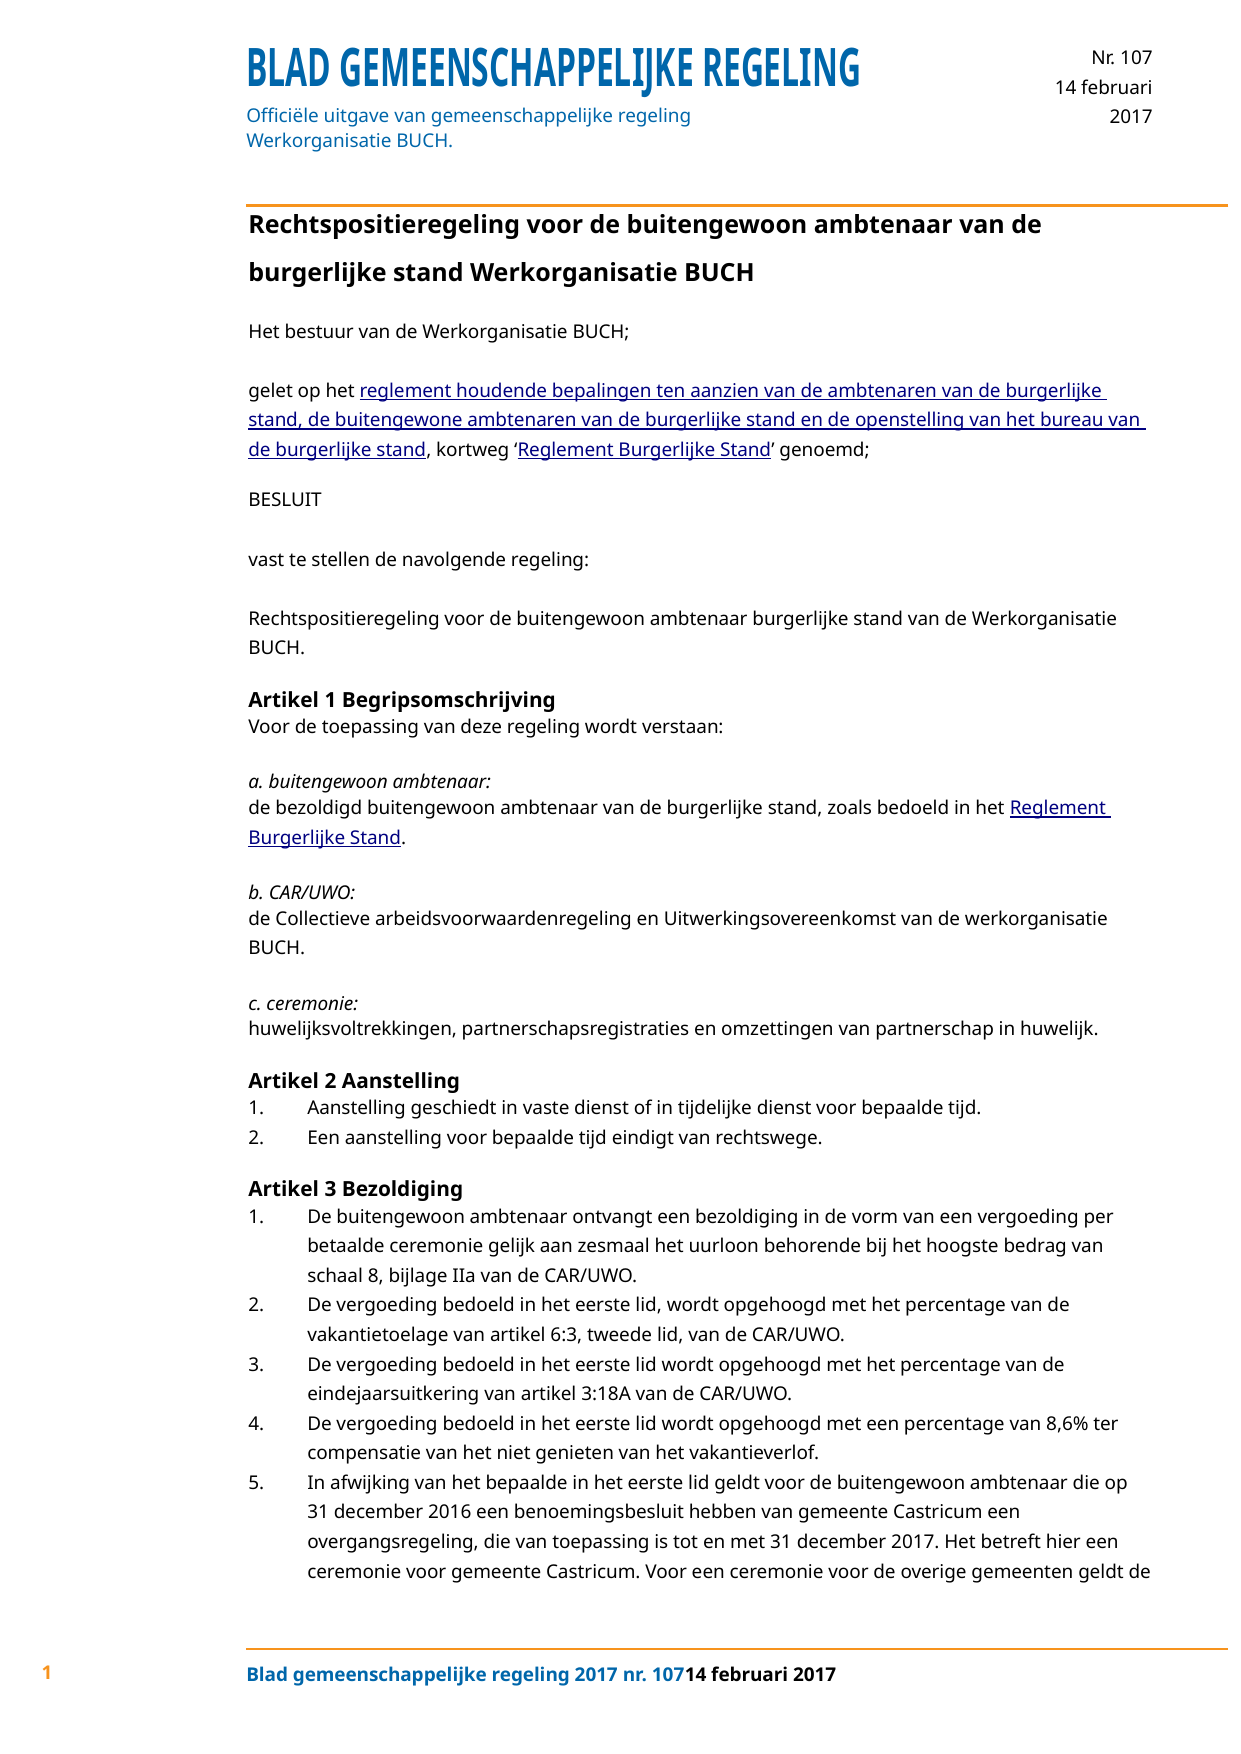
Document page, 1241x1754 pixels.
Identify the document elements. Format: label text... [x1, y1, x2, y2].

text de Collectieve arbeidsvoorwaardenregeling en Uitwerkingsovereenkomst van de werkorganisatie BUCH. [248, 905, 1152, 960]
text Rechtspositieregeling voor de buitengewoon ambtenaar van de burgerlijke stand Werkorganisatie BUCH [248, 207, 1152, 288]
text BESLUIT [248, 487, 1152, 512]
text Artikel 2 Aanstelling [248, 1066, 1152, 1094]
text huwelijksvoltrekkingen, partnerschapsregistraties en omzettingen van partnerschap in huwelijk. [248, 1016, 1152, 1041]
list Aanstelling geschiedt in vaste dienst of in tijdelijke dienst voor bepaalde tijd. [248, 1094, 1152, 1120]
text Het bestuur van de Werkorganisatie BUCH; [248, 318, 1152, 344]
picture [41, 47, 231, 172]
text b. CAR/UWO: [248, 879, 1152, 905]
list In afwijking van het bepaalde in het eerste lid geldt voor de buitengewoon ambtenaar die op 31 december 2016 een benoemingsbesluit hebben van gemeente Castricum een overgangsregeling, die van toepassing is tot en met 31 december 2017. Het betreft hier een ceremonie voor gemeente Castricum. Voor een ceremonie voor de overige gemeenten geldt de [248, 1469, 1152, 1584]
list De buitengewoon ambtenaar ontvangt een bezoldiging in de vorm van een vergoeding per betaalde ceremonie gelijk aan zesmaal het uurloon behorende bij het hoogste bedrag van schaal 8, bijlage IIa van de CAR/UWO. [248, 1203, 1152, 1288]
text Rechtspositieregeling voor de buitengewoon ambtenaar burgerlijke stand van de Werkorganisatie BUCH. [248, 605, 1152, 660]
text vast te stellen de navolgende regeling: [248, 546, 1152, 571]
list De vergoeding bedoeld in het eerste lid, wordt opgehoogd met het percentage van de vakantietoelage van artikel 6:3, tweede lid, van de CAR/UWO. [248, 1292, 1152, 1347]
text Artikel 1 Begripsomschrijving [248, 685, 1152, 713]
text de bezoldigd buitengewoon ambtenaar van de burgerlijke stand, zoals bedoeld in het Reglement Burgerlijke Stand. [248, 794, 1152, 850]
text Voor de toepassing van deze regeling wordt verstaan: [248, 713, 1152, 739]
list Een aanstelling voor bepaalde tijd eindigt van rechtswege. [248, 1124, 1152, 1150]
text Artikel 3 Bezoldiging [248, 1174, 1152, 1203]
text c. ceremonie: [248, 990, 1152, 1016]
text a. buitengewoon ambtenaar: [248, 769, 1152, 794]
text gelet op het reglement houdende bepalingen ten aanzien van de ambtenaren van de burgerlijke stand, de buitengewone ambtenaren van de burgerlijke stand en de openstelling van het bureau van de burgerlijke stand, kortweg ‘Reglement Burgerlijke Stand’ genoemd; [248, 377, 1152, 462]
list De vergoeding bedoeld in het eerste lid wordt opgehoogd met het percentage van de eindejaarsuitkering van artikel 3:18A van de CAR/UWO. [248, 1351, 1152, 1406]
list De vergoeding bedoeld in het eerste lid wordt opgehoogd met een percentage van 8,6% ter compensatie van het niet genieten van het vakantieverlof. [248, 1410, 1152, 1465]
